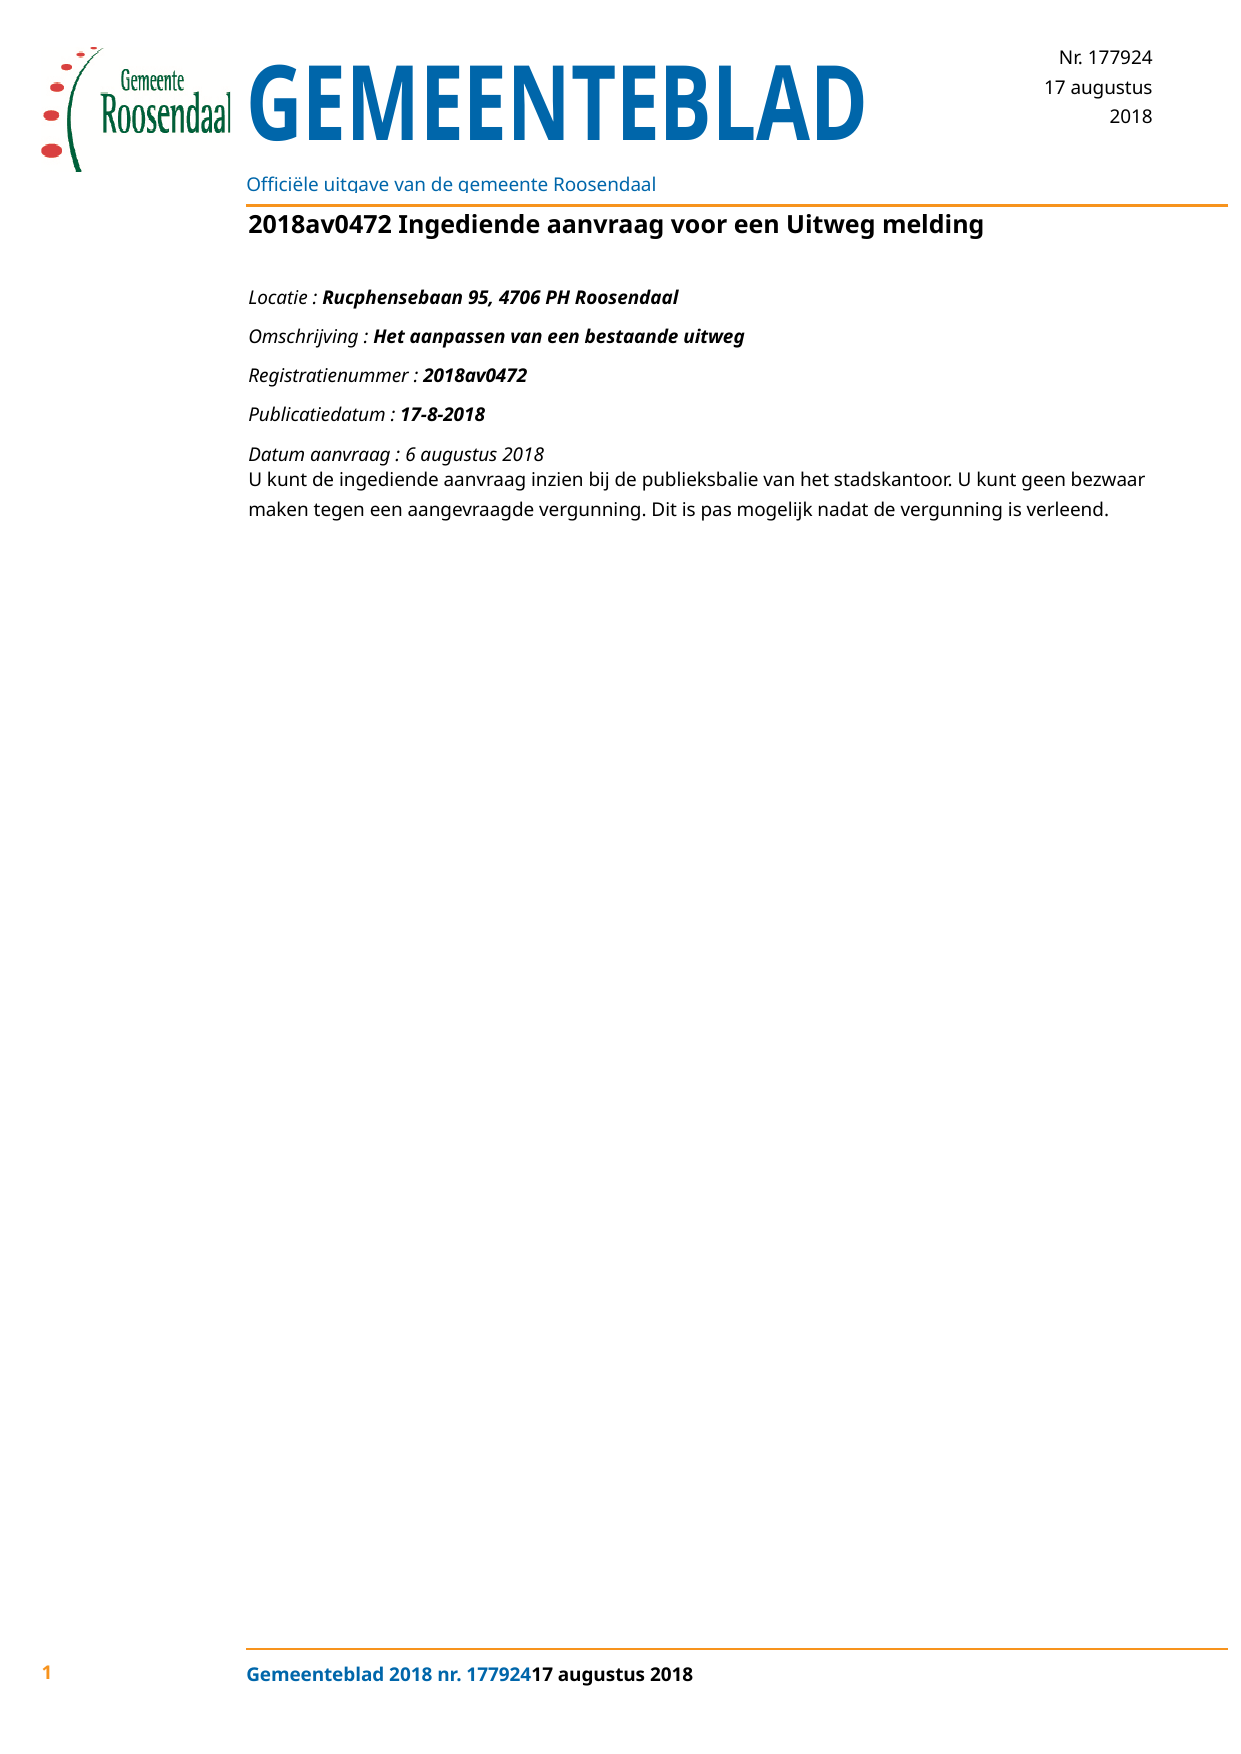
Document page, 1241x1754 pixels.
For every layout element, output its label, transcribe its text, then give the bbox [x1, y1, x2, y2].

text Datum aanvraag : 6 augustus 2018 [248, 441, 1152, 467]
picture [41, 47, 231, 172]
text Omschrijving : Het aanpassen van een bestaande uitweg [248, 323, 1152, 349]
text Locatie : Rucphensebaan 95, 4706 PH Roosendaal [248, 284, 1152, 309]
text Publicatiedatum : 17-8-2018 [248, 402, 1152, 427]
text Registratienummer : 2018av0472 [248, 362, 1152, 388]
text 2018av0472 Ingediende aanvraag voor een Uitweg melding [248, 207, 1152, 241]
text U kunt de ingediende aanvraag inzien bij de publieksbalie van het stadskantoor. U kunt geen bezwaar maken tegen een aangevraagde vergunning. Dit is pas mogelijk nadat de vergunning is verleend. [248, 467, 1152, 522]
